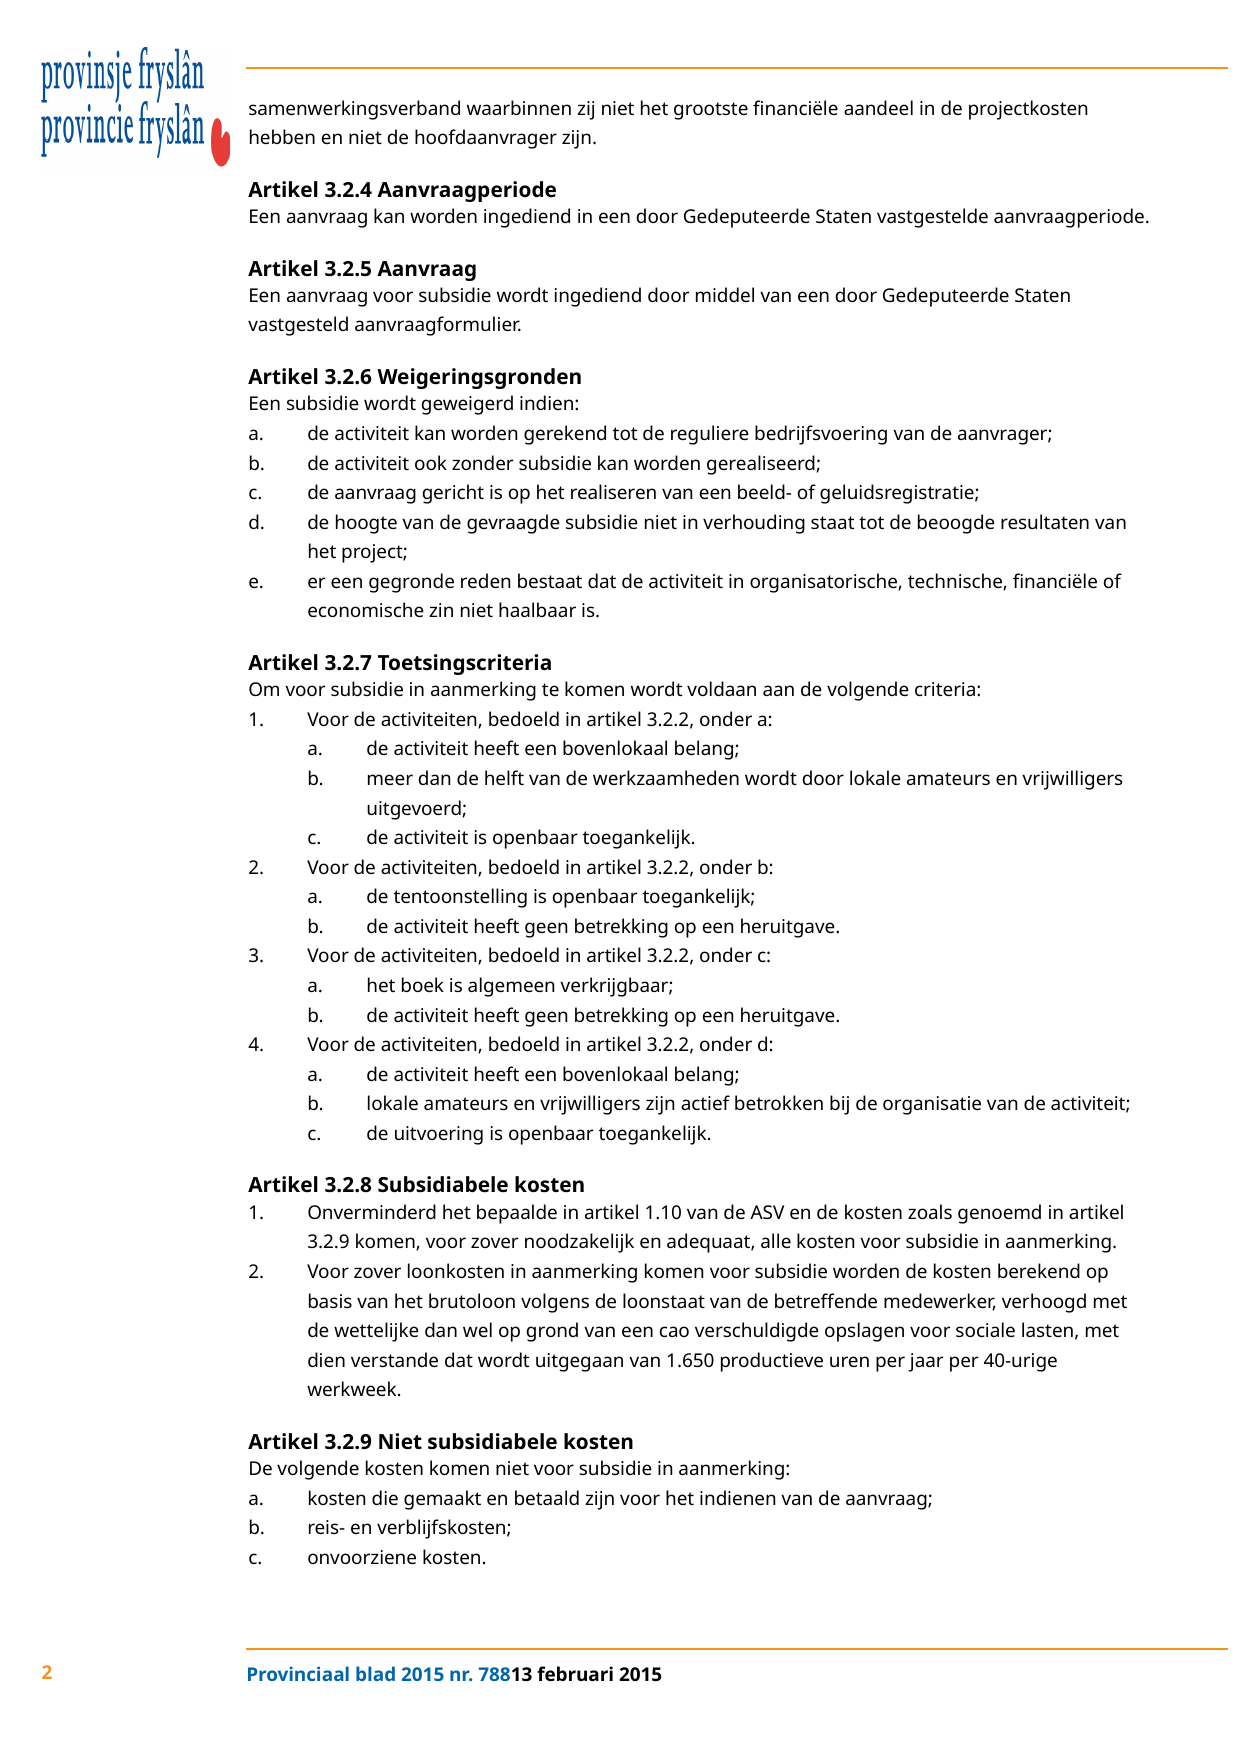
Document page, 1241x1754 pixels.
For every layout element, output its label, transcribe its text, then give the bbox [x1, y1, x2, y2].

list de tentoonstelling is openbaar toegankelijk; [307, 883, 1152, 909]
list Onverminderd het bepaalde in artikel 1.10 van de ASV en de kosten zoals genoemd in artikel 3.2.9 komen, voor zover noodzakelijk en adequaat, alle kosten voor subsidie in aanmerking. [248, 1199, 1152, 1254]
list onvoorziene kosten. [248, 1544, 1152, 1570]
text Artikel 3.2.9 Niet subsidiabele kosten [248, 1427, 1152, 1455]
list het boek is algemeen verkrijgbaar; [307, 972, 1152, 998]
text Een aanvraag kan worden ingediend in een door Gedeputeerde Staten vastgestelde aanvraagperiode. [248, 203, 1152, 229]
list Voor de activiteiten, bedoeld in artikel 3.2.2, onder c: [248, 943, 1152, 968]
list lokale amateurs en vrijwilligers zijn actief betrokken bij de organisatie van de activiteit; [307, 1091, 1152, 1116]
text De volgende kosten komen niet voor subsidie in aanmerking: [248, 1455, 1152, 1481]
text Artikel 3.2.4 Aanvraagperiode [248, 175, 1152, 203]
text Een subsidie wordt geweigerd indien: [248, 391, 1152, 416]
list de activiteit ook zonder subsidie kan worden gerealiseerd; [248, 450, 1152, 475]
text Om voor subsidie in aanmerking te komen wordt voldaan aan de volgende criteria: [248, 676, 1152, 702]
text Artikel 3.2.5 Aanvraag [248, 254, 1152, 282]
list reis- en verblijfskosten; [248, 1514, 1152, 1540]
list de uitvoering is openbaar toegankelijk. [307, 1120, 1152, 1146]
list de activiteit heeft geen betrekking op een heruitgave. [307, 1002, 1152, 1028]
list Voor zover loonkosten in aanmerking komen voor subsidie worden de kosten berekend op basis van het brutoloon volgens de loonstaat van de betreffende medewerker, verhoogd met de wettelijke dan wel op grond van een cao verschuldigde opslagen voor sociale lasten, met dien verstande dat wordt uitgegaan van 1.650 productieve uren per jaar per 40-urige werkweek. [248, 1258, 1152, 1402]
list Voor de activiteiten, bedoeld in artikel 3.2.2, onder d: [248, 1031, 1152, 1057]
list kosten die gemaakt en betaald zijn voor het indienen van de aanvraag; [248, 1485, 1152, 1511]
list de hoogte van de gevraagde subsidie niet in verhouding staat tot de beoogde resultaten van het project; [248, 509, 1152, 564]
list de activiteit heeft een bovenlokaal belang; [307, 1061, 1152, 1087]
list Voor de activiteiten, bedoeld in artikel 3.2.2, onder a: [248, 706, 1152, 732]
list de activiteit heeft een bovenlokaal belang; [307, 736, 1152, 761]
text Een aanvraag voor subsidie wordt ingediend door middel van een door Gedeputeerde Staten vastgesteld aanvraagformulier. [248, 282, 1152, 337]
picture [41, 47, 231, 172]
text Artikel 3.2.7 Toetsingscriteria [248, 648, 1152, 676]
text Artikel 3.2.6 Weigeringsgronden [248, 362, 1152, 391]
list Voor de activiteiten, bedoeld in artikel 3.2.2, onder b: [248, 854, 1152, 880]
list er een gegronde reden bestaat dat de activiteit in organisatorische, technische, financiële of economische zin niet haalbaar is. [248, 568, 1152, 623]
text Artikel 3.2.8 Subsidiabele kosten [248, 1171, 1152, 1199]
list de activiteit is openbaar toegankelijk. [307, 824, 1152, 850]
text samenwerkingsverband waarbinnen zij niet het grootste financiële aandeel in de projectkosten hebben en niet de hoofdaanvrager zijn. [248, 95, 1152, 150]
list meer dan de helft van de werkzaamheden wordt door lokale amateurs en vrijwilligers uitgevoerd; [307, 765, 1152, 821]
list de activiteit heeft geen betrekking op een heruitgave. [307, 913, 1152, 939]
list de activiteit kan worden gerekend tot de reguliere bedrijfsvoering van de aanvrager; [248, 420, 1152, 446]
list de aanvraag gericht is op het realiseren van een beeld- of geluidsregistratie; [248, 479, 1152, 505]
